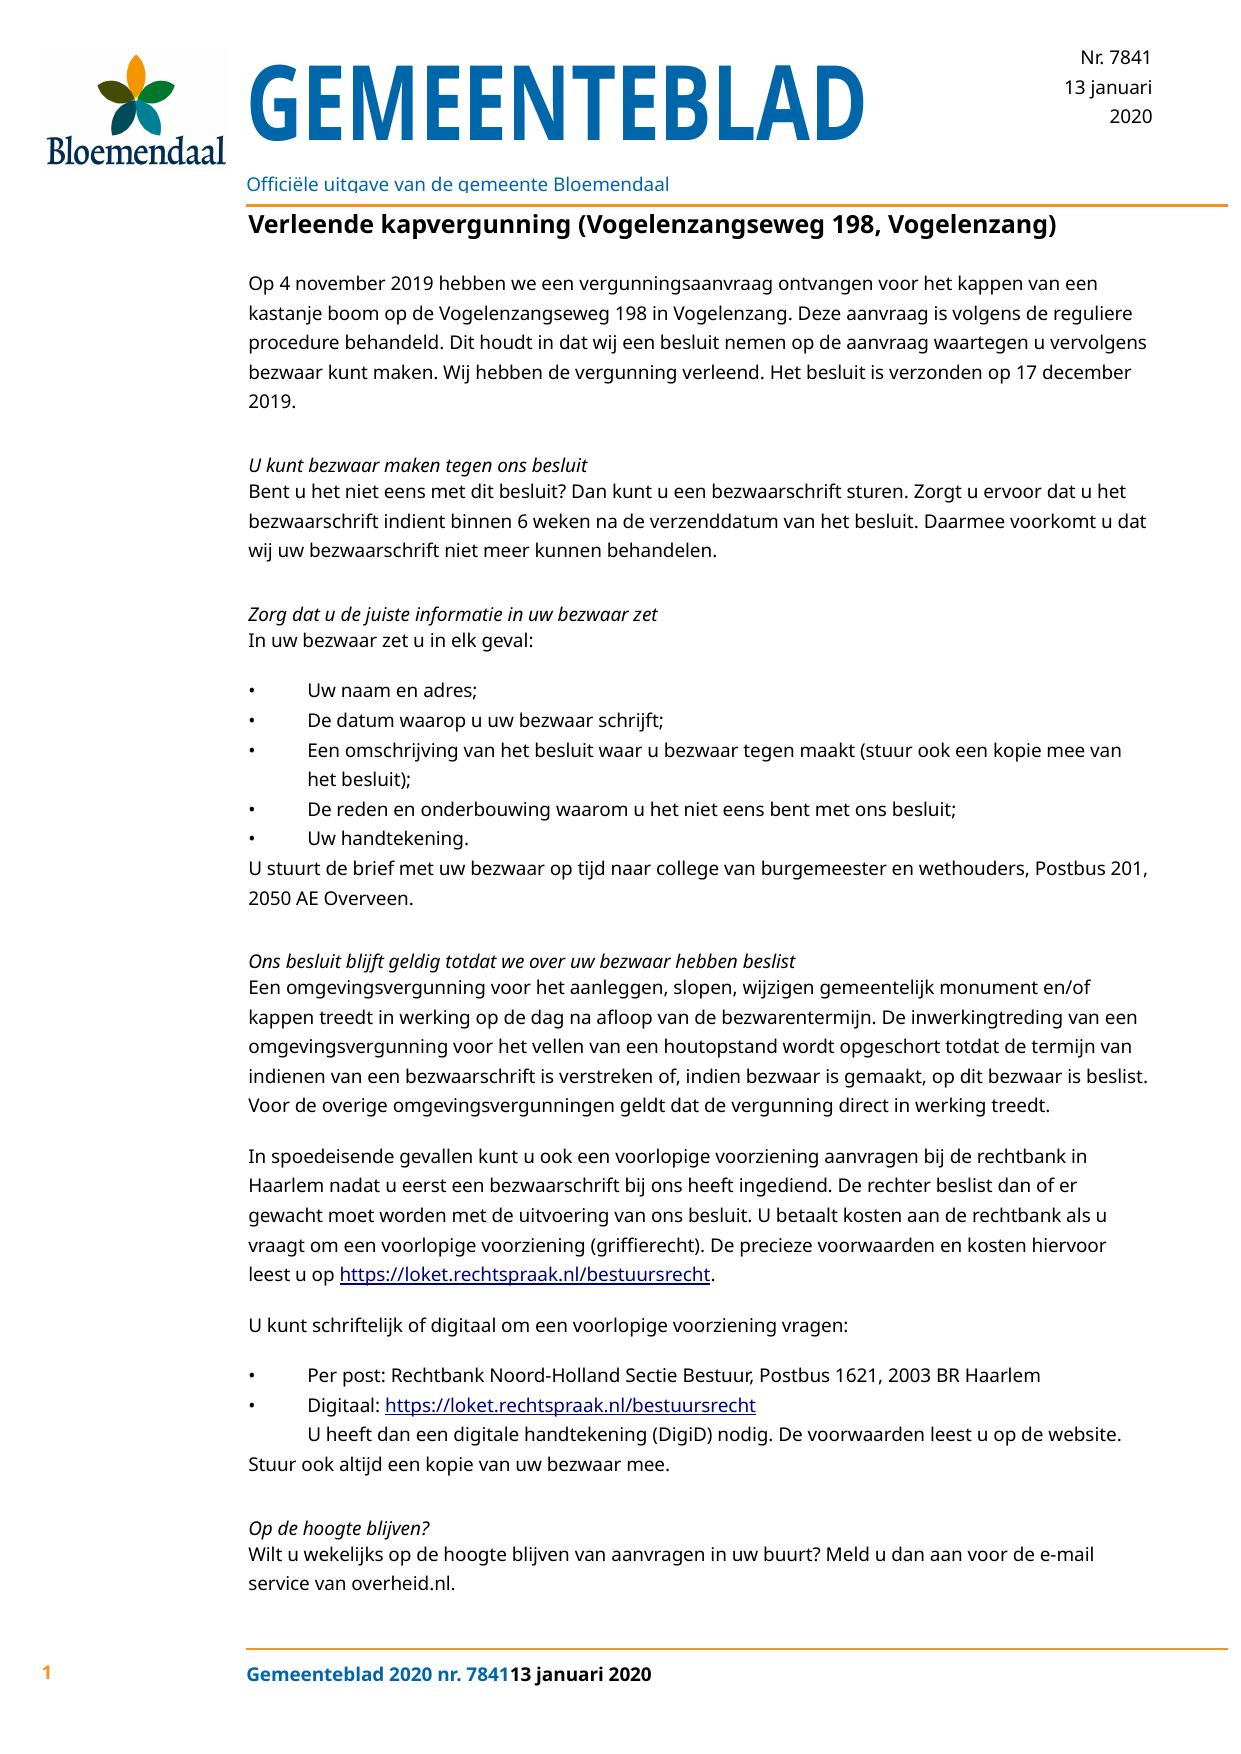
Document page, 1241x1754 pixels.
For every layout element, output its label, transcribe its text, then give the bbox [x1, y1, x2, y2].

list De reden en onderbouwing waarom u het niet eens bent met ons besluit; [248, 796, 1152, 822]
text In uw bezwaar zet u in elk geval: [248, 627, 1152, 653]
text Op 4 november 2019 hebben we een vergunningsaanvraag ontvangen voor het kappen van een kastanje boom op de Vogelenzangseweg 198 in Vogelenzang. Deze aanvraag is volgens de reguliere procedure behandeld. Dit houdt in dat wij een besluit nemen op de aanvraag waartegen u vervolgens bezwaar kunt maken. Wij hebben de vergunning verleend. Het besluit is verzonden op 17 december 2019. [248, 270, 1152, 414]
text Ons besluit blijft geldig totdat we over uw bezwaar hebben beslist [248, 949, 1152, 974]
text Een omgevingsvergunning voor het aanleggen, slopen, wijzigen gemeentelijk monument en/of kappen treedt in werking op de dag na afloop van de bezwarentermijn. De inwerkingtreding van een omgevingsvergunning voor het vellen van een houtopstand wordt opgeschort totdat de termijn van indienen van een bezwaarschrift is verstreken of, indien bezwaar is gemaakt, op dit bezwaar is beslist. Voor de overige omgevingsvergunningen geldt dat de vergunning direct in werking treedt. [248, 974, 1152, 1118]
text U kunt bezwaar maken tegen ons besluit [248, 453, 1152, 478]
text Wilt u wekelijks op de hoogte blijven van aanvragen in uw buurt? Meld u dan aan voor de e-mail service van overheid.nl. [248, 1541, 1152, 1596]
text Stuur ook altijd een kopie van uw bezwaar mee. [248, 1451, 1152, 1477]
picture [41, 47, 231, 172]
text Zorg dat u de juiste informatie in uw bezwaar zet [248, 601, 1152, 627]
list De datum waarop u uw bezwaar schrijft; [248, 707, 1152, 733]
text Verleende kapvergunning (Vogelenzangseweg 198, Vogelenzang) [248, 207, 1152, 241]
list Uw handtekening. [248, 826, 1152, 851]
list Per post: Rechtbank Noord-Holland Sectie Bestuur, Postbus 1621, 2003 BR Haarlem [248, 1362, 1152, 1388]
text U kunt schriftelijk of digitaal om een voorlopige voorziening vragen: [248, 1312, 1152, 1338]
text Bent u het niet eens met dit besluit? Dan kunt u een bezwaarschrift sturen. Zorgt u ervoor dat u het bezwaarschrift indient binnen 6 weken na de verzenddatum van het besluit. Daarmee voorkomt u dat wij uw bezwaarschrift niet meer kunnen behandelen. [248, 478, 1152, 563]
list Digitaal: https://loket.rechtspraak.nl/bestuursrecht [248, 1392, 1152, 1418]
list Uw naam en adres; [248, 678, 1152, 703]
text Op de hoogte blijven? [248, 1515, 1152, 1541]
list U heeft dan een digitale handtekening (DigiD) nodig. De voorwaarden leest u op de website. [248, 1421, 1152, 1447]
text In spoedeisende gevallen kunt u ook een voorlopige voorziening aanvragen bij de rechtbank in Haarlem nadat u eerst een bezwaarschrift bij ons heeft ingediend. De rechter beslist dan of er gewacht moet worden met de uitvoering van ons besluit. U betaalt kosten aan de rechtbank als u vraagt om een voorlopige voorziening (griffierecht). De precieze voorwaarden en kosten hiervoor leest u op https://loket.rechtspraak.nl/bestuursrecht. [248, 1143, 1152, 1287]
text U stuurt de brief met uw bezwaar op tijd naar college van burgemeester en wethouders, Postbus 201, 2050 AE Overveen. [248, 855, 1152, 910]
list Een omschrijving van het besluit waar u bezwaar tegen maakt (stuur ook een kopie mee van het besluit); [248, 737, 1152, 792]
